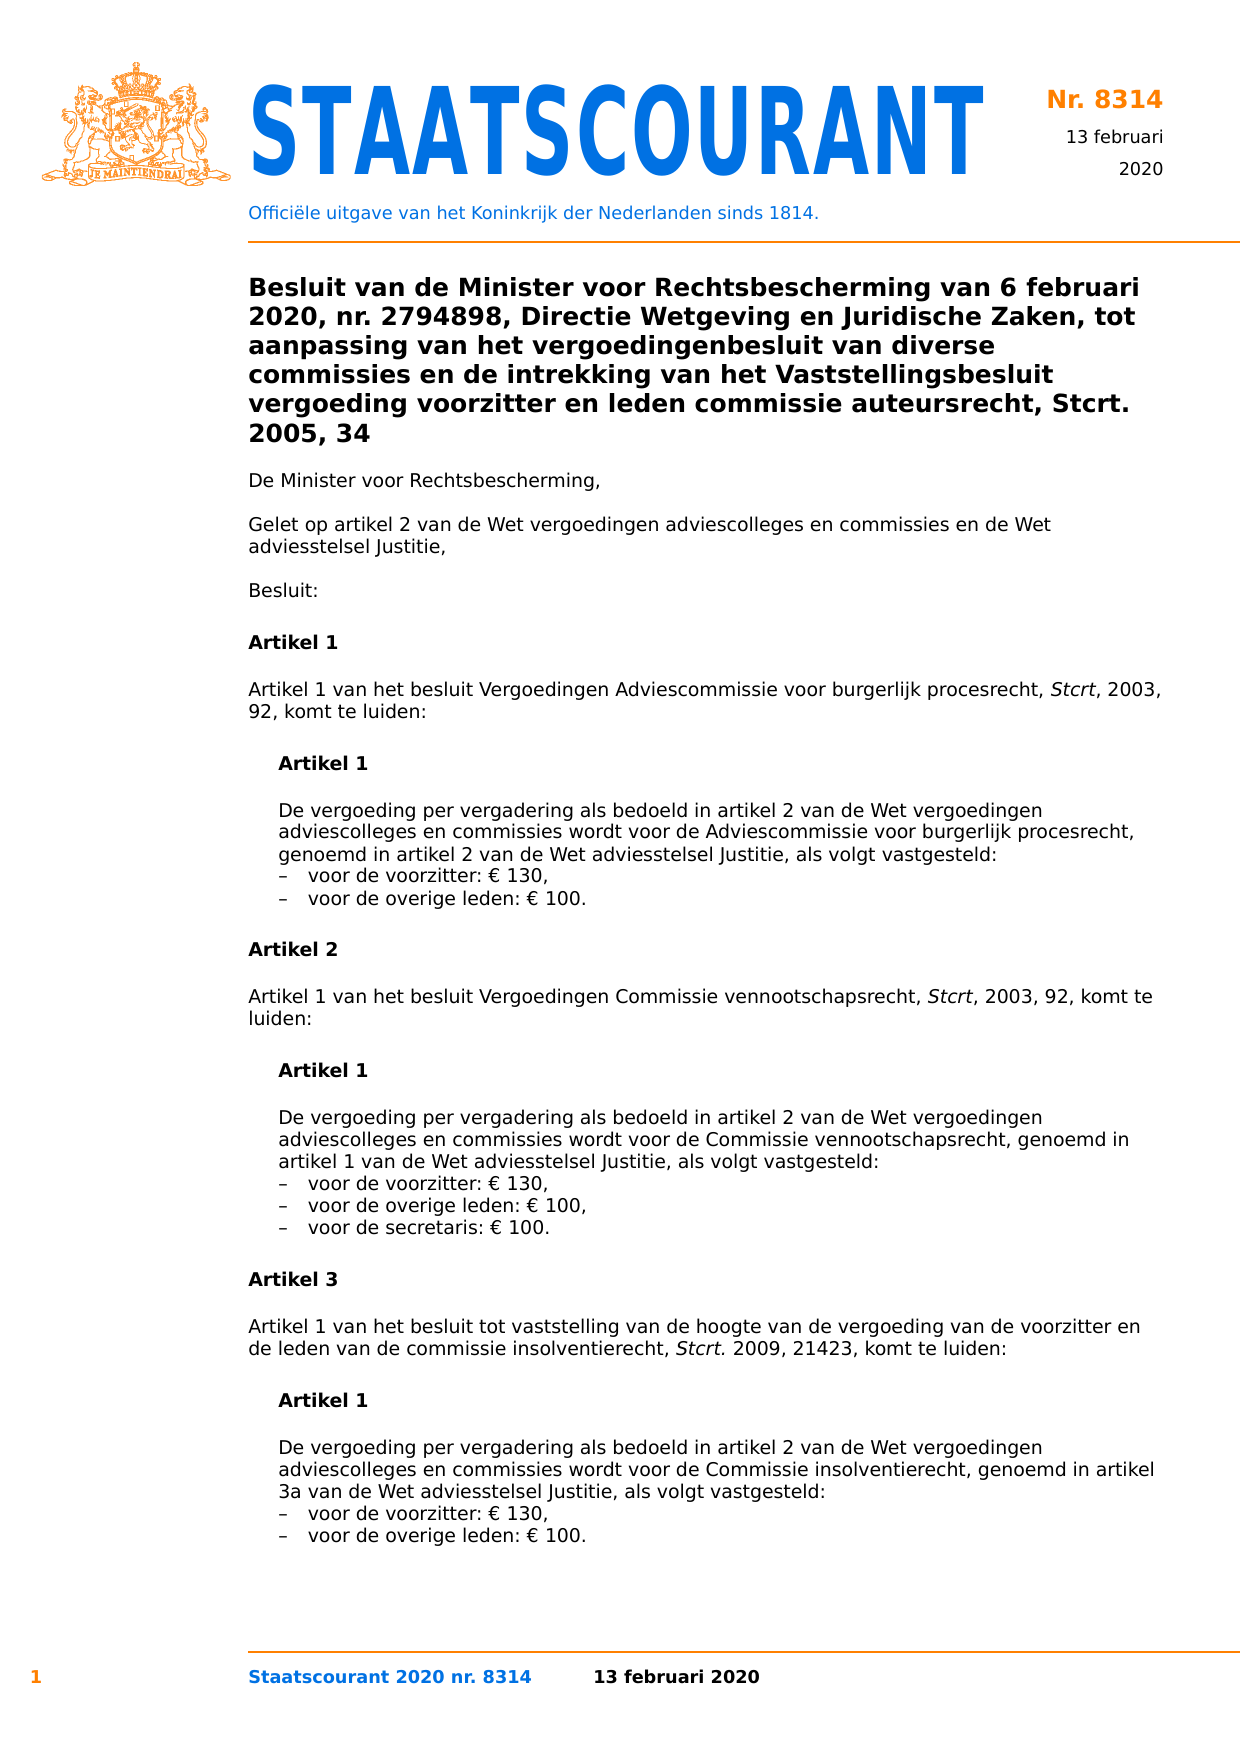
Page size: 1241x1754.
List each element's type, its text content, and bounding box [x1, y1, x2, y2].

text Gelet op artikel 2 van de Wet vergoedingen adviescolleges en commissies en de Wet adviesstelsel Justitie, [248, 514, 1163, 558]
picture [41, 62, 231, 186]
subtitle Artikel 1 [278, 752, 1163, 774]
subtitle Artikel 3 [248, 1269, 1163, 1291]
text – voor de voorzitter: € 130, [278, 865, 1163, 887]
table_header [25, 62, 248, 241]
text De vergoeding per vergadering als bedoeld in artikel 2 van de Wet vergoedingen adviescolleges en commissies wordt voor de Commissie insolventierecht, genoemd in artikel 3a van de Wet adviesstelsel Justitie, als volgt vastgesteld: [278, 1437, 1163, 1503]
text – voor de overige leden: € 100. [278, 1525, 1163, 1547]
text Artikel 1 van het besluit Vergoedingen Commissie vennootschapsrecht, Stcrt, 2003, 92, komt te luiden: [248, 986, 1163, 1030]
text – voor de overige leden: € 100. [278, 887, 1163, 909]
subtitle Besluit van de Minister voor Rechtsbescherming van 6 februari 2020, nr. 2794898, Directie Wetgeving en Juridische Zaken, tot aanpassing van het vergoedingenbesluit van diverse commissies en de intrekking van het Vaststellingsbesluit vergoeding voorzitter en leden commissie auteursrecht, Stcrt. 2005, 34 [248, 273, 1163, 448]
text Artikel 1 van het besluit tot vaststelling van de hoogte van de vergoeding van de voorzitter en de leden van de commissie insolventierecht, Stcrt. 2009, 21423, komt te luiden: [248, 1316, 1163, 1360]
table_cell Officiële uitgave van het Koninkrijk der Nederlanden sinds 1814. [248, 203, 1240, 241]
table_cell 13 februari [998, 121, 1240, 153]
text – voor de voorzitter: € 130, [278, 1503, 1163, 1525]
table_header STAATSCOURANT [248, 62, 998, 203]
text De Minister voor Rechtsbescherming, [248, 470, 1163, 492]
subtitle Artikel 2 [248, 939, 1163, 961]
table_cell 2020 [998, 153, 1240, 203]
subtitle Artikel 1 [278, 1390, 1163, 1412]
text Artikel 1 van het besluit Vergoedingen Adviescommissie voor burgerlijk procesrecht, Stcrt, 2003, 92, komt te luiden: [248, 678, 1163, 722]
text Besluit: [248, 579, 1163, 602]
table_header Nr. 8314 [998, 62, 1240, 121]
subtitle Artikel 1 [278, 1060, 1163, 1082]
text De vergoeding per vergadering als bedoeld in artikel 2 van de Wet vergoedingen adviescolleges en commissies wordt voor de Adviescommissie voor burgerlijk procesrecht, genoemd in artikel 2 van de Wet adviesstelsel Justitie, als volgt vastgesteld: [278, 799, 1163, 865]
text De vergoeding per vergadering als bedoeld in artikel 2 van de Wet vergoedingen adviescolleges en commissies wordt voor de Commissie vennootschapsrecht, genoemd in artikel 1 van de Wet adviesstelsel Justitie, als volgt vastgesteld: [278, 1107, 1163, 1173]
subtitle Artikel 1 [248, 632, 1163, 653]
text – voor de voorzitter: € 130, [278, 1173, 1163, 1195]
text – voor de overige leden: € 100, [278, 1195, 1163, 1217]
text – voor de secretaris: € 100. [278, 1217, 1163, 1239]
